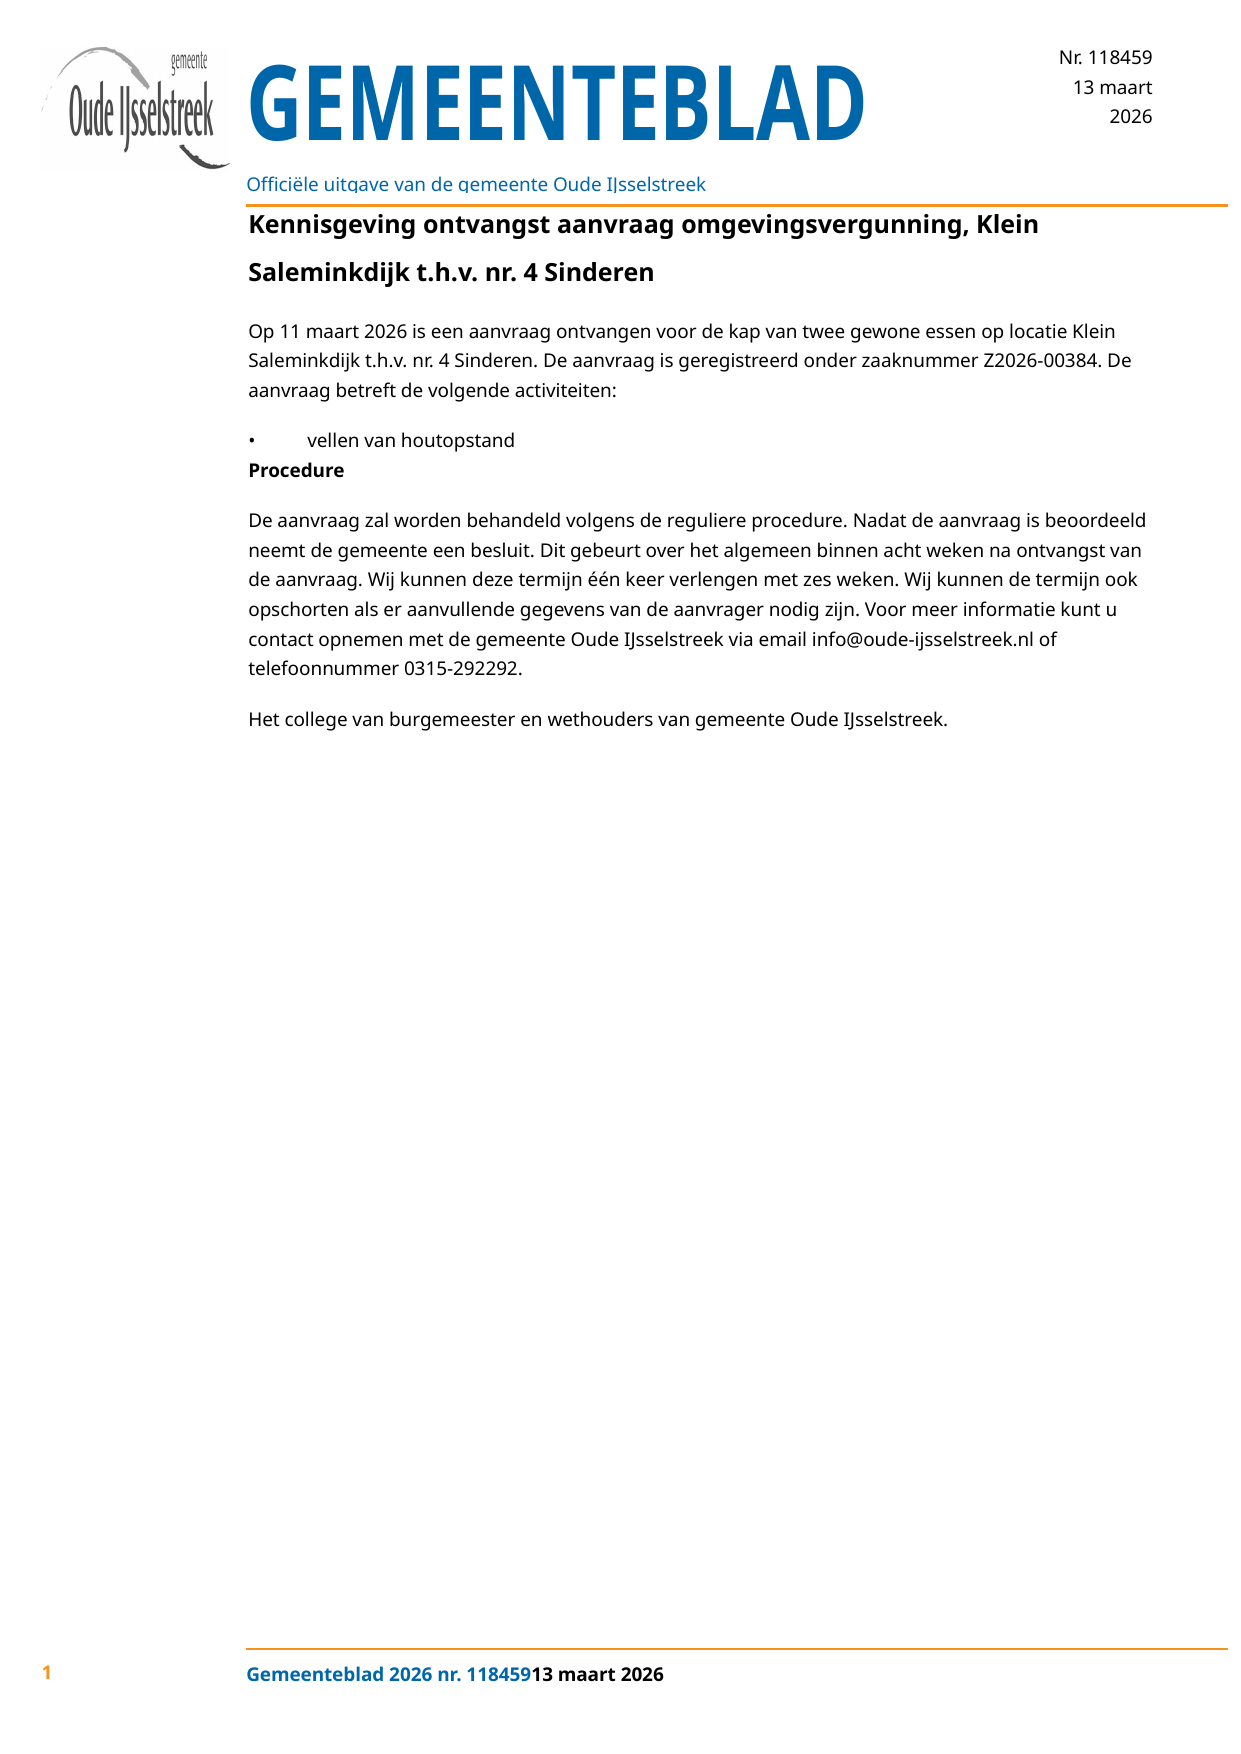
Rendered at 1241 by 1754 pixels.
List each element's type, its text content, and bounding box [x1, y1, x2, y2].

list vellen van houtopstand [248, 427, 1152, 453]
text Het college van burgemeester en wethouders van gemeente Oude IJsselstreek. [248, 706, 1152, 732]
text De aanvraag zal worden behandeld volgens de reguliere procedure. Nadat de aanvraag is beoordeeld neemt de gemeente een besluit. Dit gebeurt over het algemeen binnen acht weken na ontvangst van de aanvraag. Wij kunnen deze termijn één keer verlengen met zes weken. Wij kunnen de termijn ook opschorten als er aanvullende gegevens van de aanvrager nodig zijn. Voor meer informatie kunt u contact opnemen met de gemeente Oude IJsselstreek via email info@oude-ijsselstreek.nl of telefoonnummer 0315-292292. [248, 507, 1152, 681]
text Procedure [248, 457, 1152, 483]
text Kennisgeving ontvangst aanvraag omgevingsvergunning, Klein Saleminkdijk t.h.v. nr. 4 Sinderen [248, 207, 1152, 288]
picture [41, 47, 231, 172]
text Op 11 maart 2026 is een aanvraag ontvangen voor de kap van twee gewone essen op locatie Klein Saleminkdijk t.h.v. nr. 4 Sinderen. De aanvraag is geregistreerd onder zaaknummer Z2026-00384. De aanvraag betreft de volgende activiteiten: [248, 318, 1152, 403]
